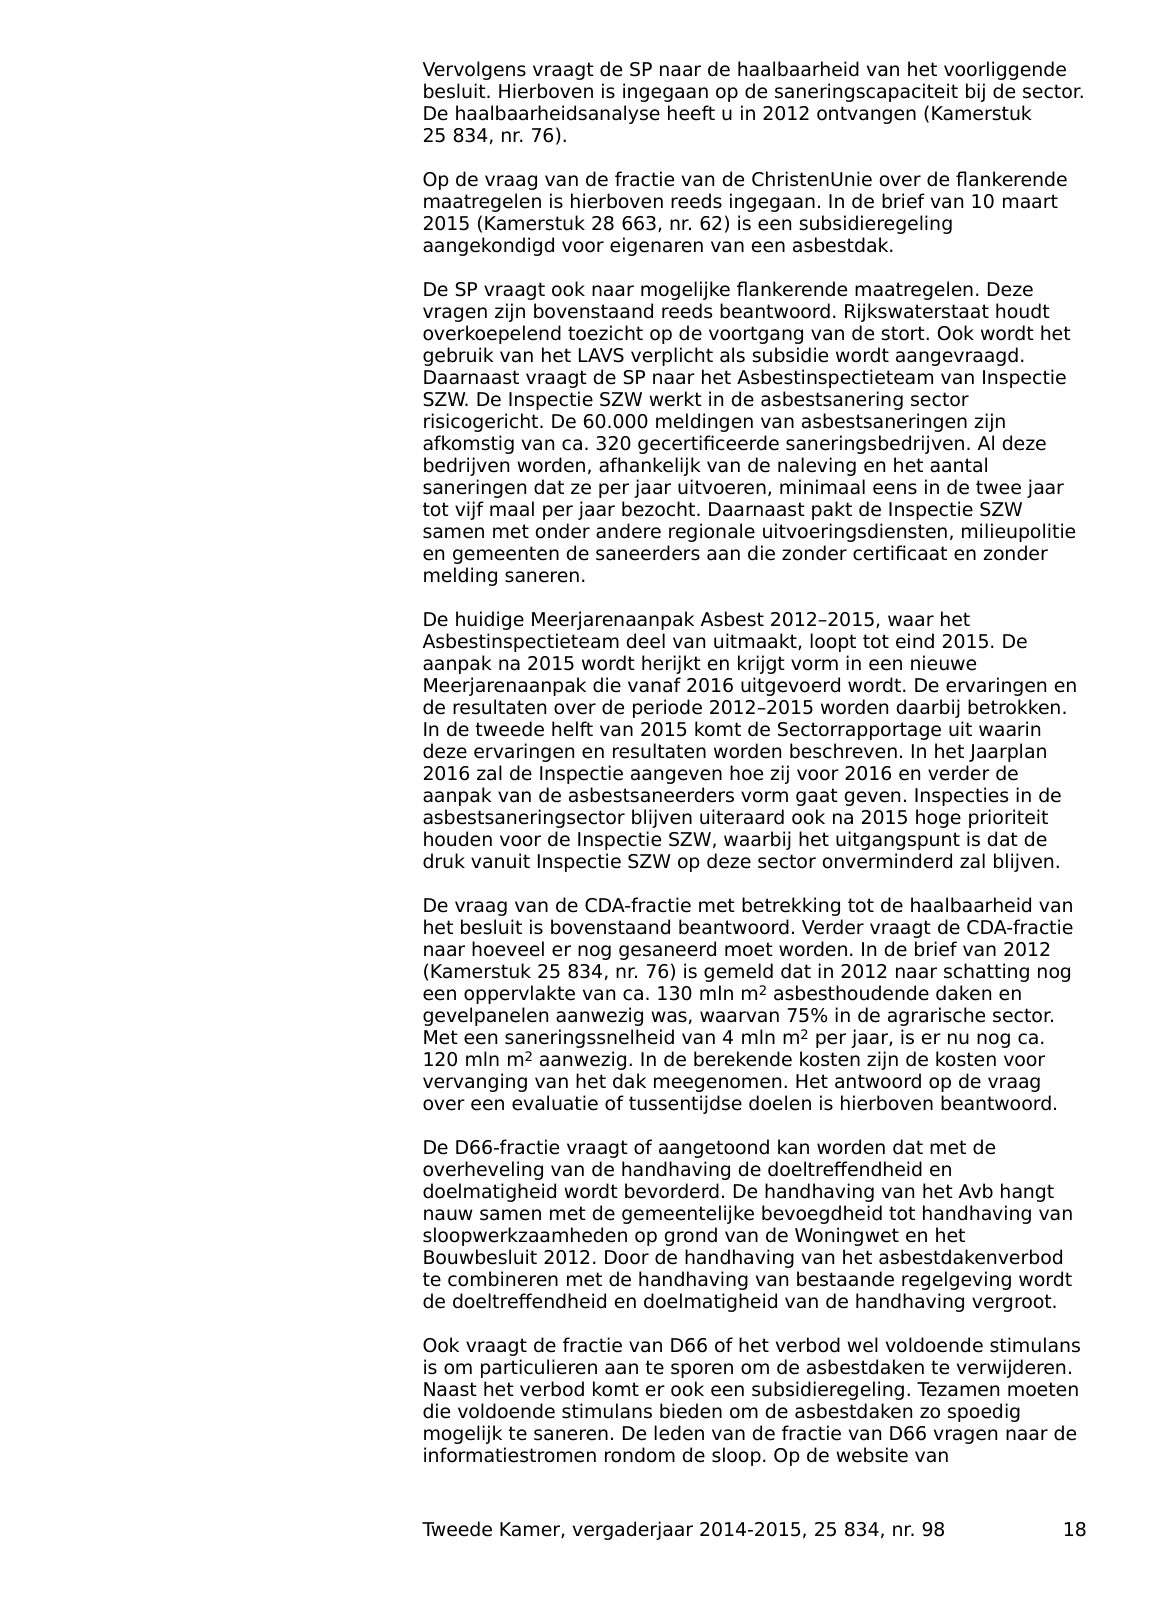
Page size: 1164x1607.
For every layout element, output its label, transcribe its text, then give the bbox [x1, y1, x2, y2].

text De SP vraagt ook naar mogelijke flankerende maatregelen. Deze vragen zijn bovenstaand reeds beantwoord. Rijkswaterstaat houdt overkoepelend toezicht op de voortgang van de stort. Ook wordt het gebruik van het LAVS verplicht als subsidie wordt aangevraagd. Daarnaast vraagt de SP naar het Asbestinspectieteam van Inspectie SZW. De Inspectie SZW werkt in de asbestsanering sector risicogericht. De 60.000 meldingen van asbestsaneringen zijn afkomstig van ca. 320 gecertificeerde saneringsbedrijven. Al deze bedrijven worden, afhankelijk van de naleving en het aantal saneringen dat ze per jaar uitvoeren, minimaal eens in de twee jaar tot vijf maal per jaar bezocht. Daarnaast pakt de Inspectie SZW samen met onder andere regionale uitvoeringsdiensten, milieupolitie en gemeenten de saneerders aan die zonder certificaat en zonder melding saneren. [422, 279, 1087, 587]
text Ook vraagt de fractie van D66 of het verbod wel voldoende stimulans is om particulieren aan te sporen om de asbestdaken te verwijderen. Naast het verbod komt er ook een subsidieregeling. Tezamen moeten die voldoende stimulans bieden om de asbestdaken zo spoedig mogelijk te saneren. De leden van de fractie van D66 vragen naar de informatiestromen rondom de sloop. Op de website van [422, 1335, 1087, 1467]
text Vervolgens vraagt de SP naar de haalbaarheid van het voorliggende besluit. Hierboven is ingegaan op de saneringscapaciteit bij de sector. De haalbaarheidsanalyse heeft u in 2012 ontvangen (Kamerstuk 25 834, nr. 76). [422, 59, 1087, 147]
text De vraag van de CDA-fractie met betrekking tot de haalbaarheid van het besluit is bovenstaand beantwoord. Verder vraagt de CDA-fractie naar hoeveel er nog gesaneerd moet worden. In de brief van 2012 (Kamerstuk 25 834, nr. 76) is gemeld dat in 2012 naar schatting nog een oppervlakte van ca. 130 mln m2 asbesthoudende daken en gevelpanelen aanwezig was, waarvan 75% in de agrarische sector. Met een saneringssnelheid van 4 mln m2 per jaar, is er nu nog ca. 120 mln m2 aanwezig. In de berekende kosten zijn de kosten voor vervanging van het dak meegenomen. Het antwoord op de vraag over een evaluatie of tussentijdse doelen is hierboven beantwoord. [422, 895, 1087, 1115]
text De D66-fractie vraagt of aangetoond kan worden dat met de overheveling van de handhaving de doeltreffendheid en doelmatigheid wordt bevorderd. De handhaving van het Avb hangt nauw samen met de gemeentelijke bevoegdheid tot handhaving van sloopwerkzaamheden op grond van de Woningwet en het Bouwbesluit 2012. Door de handhaving van het asbestdakenverbod te combineren met de handhaving van bestaande regelgeving wordt de doeltreffendheid en doelmatigheid van de handhaving vergroot. [422, 1137, 1087, 1313]
text Op de vraag van de fractie van de ChristenUnie over de flankerende maatregelen is hierboven reeds ingegaan. In de brief van 10 maart 2015 (Kamerstuk 28 663, nr. 62) is een subsidieregeling aangekondigd voor eigenaren van een asbestdak. [422, 169, 1087, 257]
text De huidige Meerjarenaanpak Asbest 2012–2015, waar het Asbestinspectieteam deel van uitmaakt, loopt tot eind 2015. De aanpak na 2015 wordt herijkt en krijgt vorm in een nieuwe Meerjarenaanpak die vanaf 2016 uitgevoerd wordt. De ervaringen en de resultaten over de periode 2012–2015 worden daarbij betrokken. In de tweede helft van 2015 komt de Sectorrapportage uit waarin deze ervaringen en resultaten worden beschreven. In het Jaarplan 2016 zal de Inspectie aangeven hoe zij voor 2016 en verder de aanpak van de asbestsaneerders vorm gaat geven. Inspecties in de asbestsaneringsector blijven uiteraard ook na 2015 hoge prioriteit houden voor de Inspectie SZW, waarbij het uitgangspunt is dat de druk vanuit Inspectie SZW op deze sector onverminderd zal blijven. [422, 609, 1087, 873]
